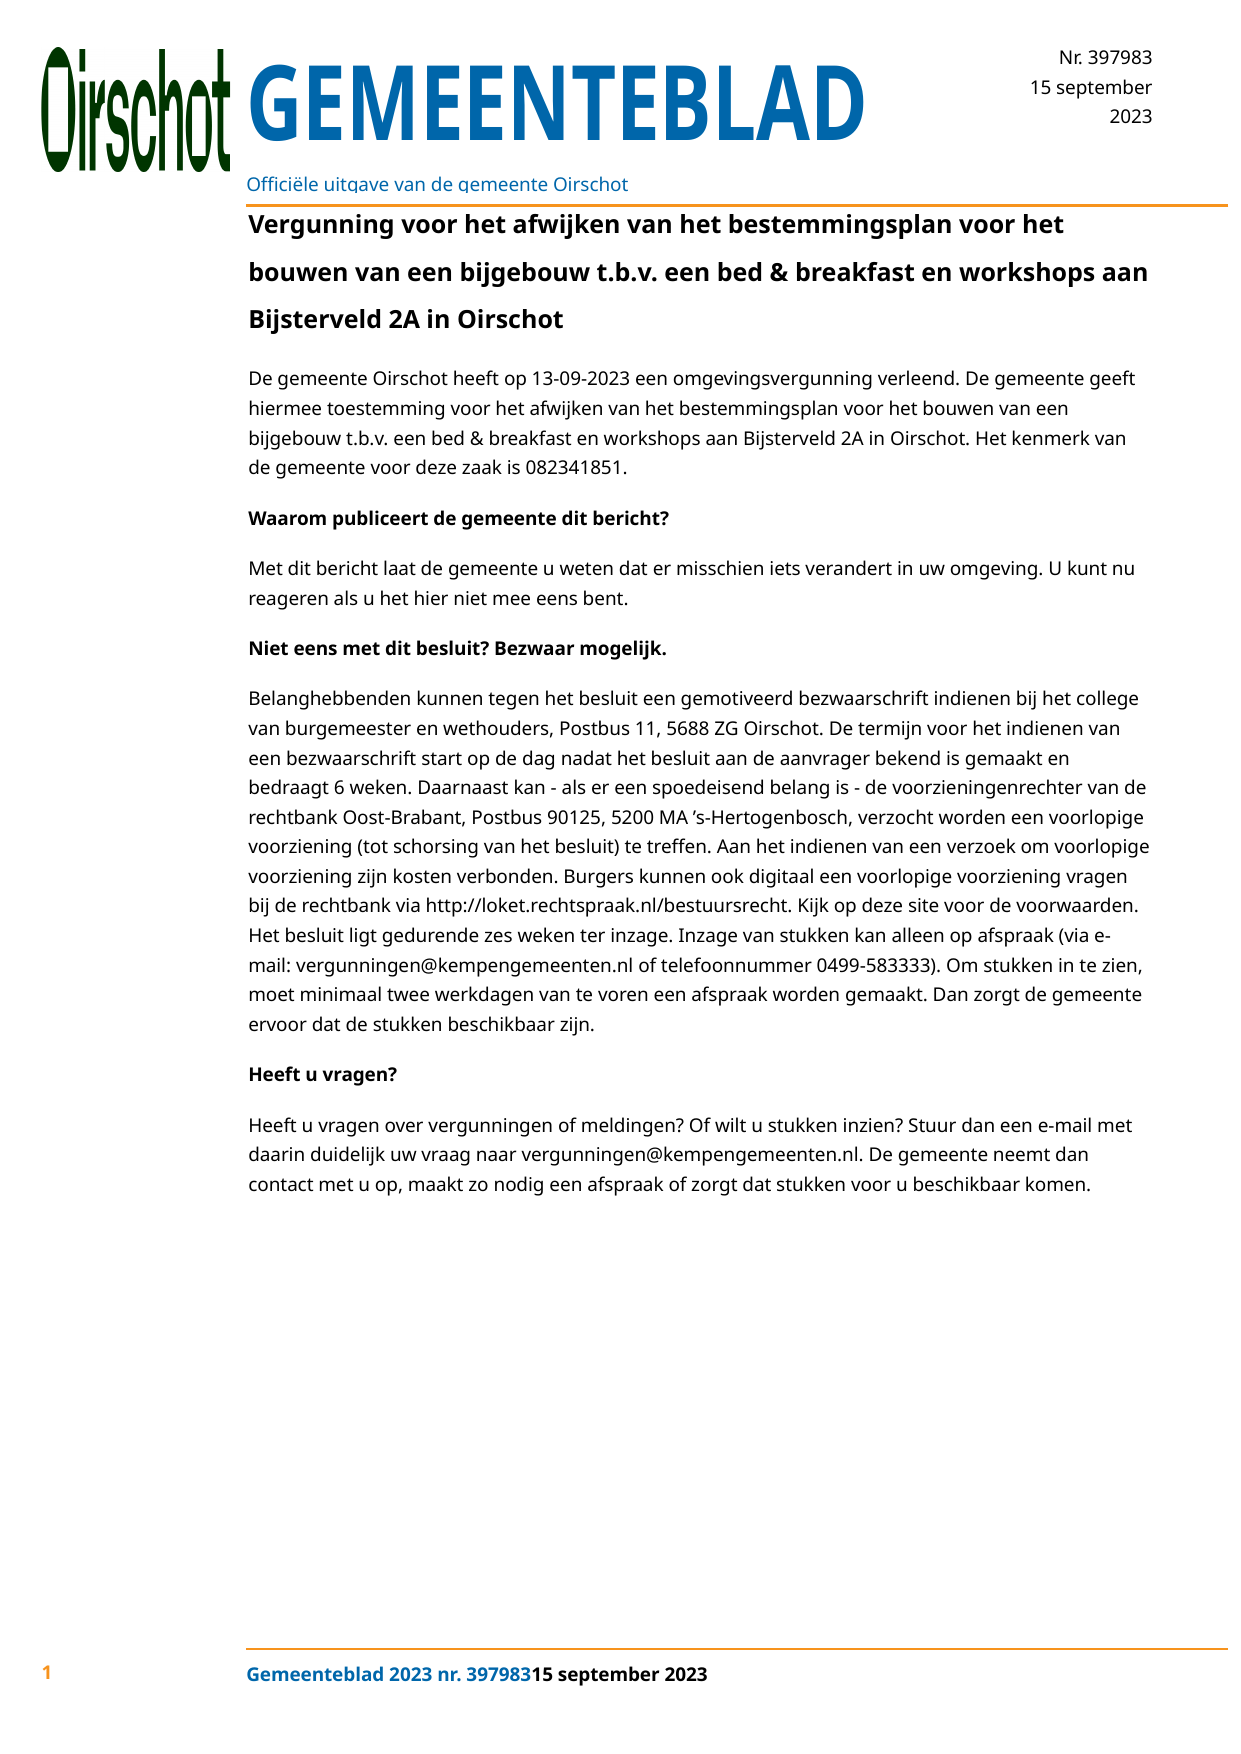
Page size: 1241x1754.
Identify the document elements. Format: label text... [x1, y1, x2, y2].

text Niet eens met dit besluit? Bezwaar mogelijk. [248, 635, 1152, 661]
text Waarom publiceert de gemeente dit bericht? [248, 505, 1152, 530]
text De gemeente Oirschot heeft op 13-09-2023 een omgevingsvergunning verleend. De gemeente geeft hiermee toestemming voor het afwijken van het bestemmingsplan voor het bouwen van een bijgebouw t.b.v. een bed & breakfast en workshops aan Bijsterveld 2A in Oirschot. Het kenmerk van de gemeente voor deze zaak is 082341851. [248, 366, 1152, 480]
picture [41, 47, 231, 172]
text Heeft u vragen? [248, 1061, 1152, 1087]
text Belanghebbenden kunnen tegen het besluit een gemotiveerd bezwaarschrift indienen bij het college van burgemeester en wethouders, Postbus 11, 5688 ZG Oirschot. De termijn voor het indienen van een bezwaarschrift start op de dag nadat het besluit aan de aanvrager bekend is gemaakt en bedraagt 6 weken. Daarnaast kan - als er een spoedeisend belang is - de voorzieningenrechter van de rechtbank Oost-Brabant, Postbus 90125, 5200 MA ’s-Hertogenbosch, verzocht worden een voorlopige voorziening (tot schorsing van het besluit) te treffen. Aan het indienen van een verzoek om voorlopige voorziening zijn kosten verbonden. Burgers kunnen ook digitaal een voorlopige voorziening vragen bij de rechtbank via http://loket.rechtspraak.nl/bestuursrecht. Kijk op deze site voor de voorwaarden. Het besluit ligt gedurende zes weken ter inzage. Inzage van stukken kan alleen op afspraak (via e-mail: vergunningen@kempengemeenten.nl of telefoonnummer 0499-583333). Om stukken in te zien, moet minimaal twee werkdagen van te voren een afspraak worden gemaakt. Dan zorgt de gemeente ervoor dat de stukken beschikbaar zijn. [248, 686, 1152, 1037]
text Vergunning voor het afwijken van het bestemmingsplan voor het bouwen van een bijgebouw t.b.v. een bed & breakfast en workshops aan Bijsterveld 2A in Oirschot [248, 207, 1152, 336]
text Heeft u vragen over vergunningen of meldingen? Of wilt u stukken inzien? Stuur dan een e-mail met daarin duidelijk uw vraag naar vergunningen@kempengemeenten.nl. De gemeente neemt dan contact met u op, maakt zo nodig een afspraak of zorgt dat stukken voor u beschikbaar komen. [248, 1112, 1152, 1197]
text Met dit bericht laat de gemeente u weten dat er misschien iets verandert in uw omgeving. U kunt nu reageren als u het hier niet mee eens bent. [248, 555, 1152, 610]
